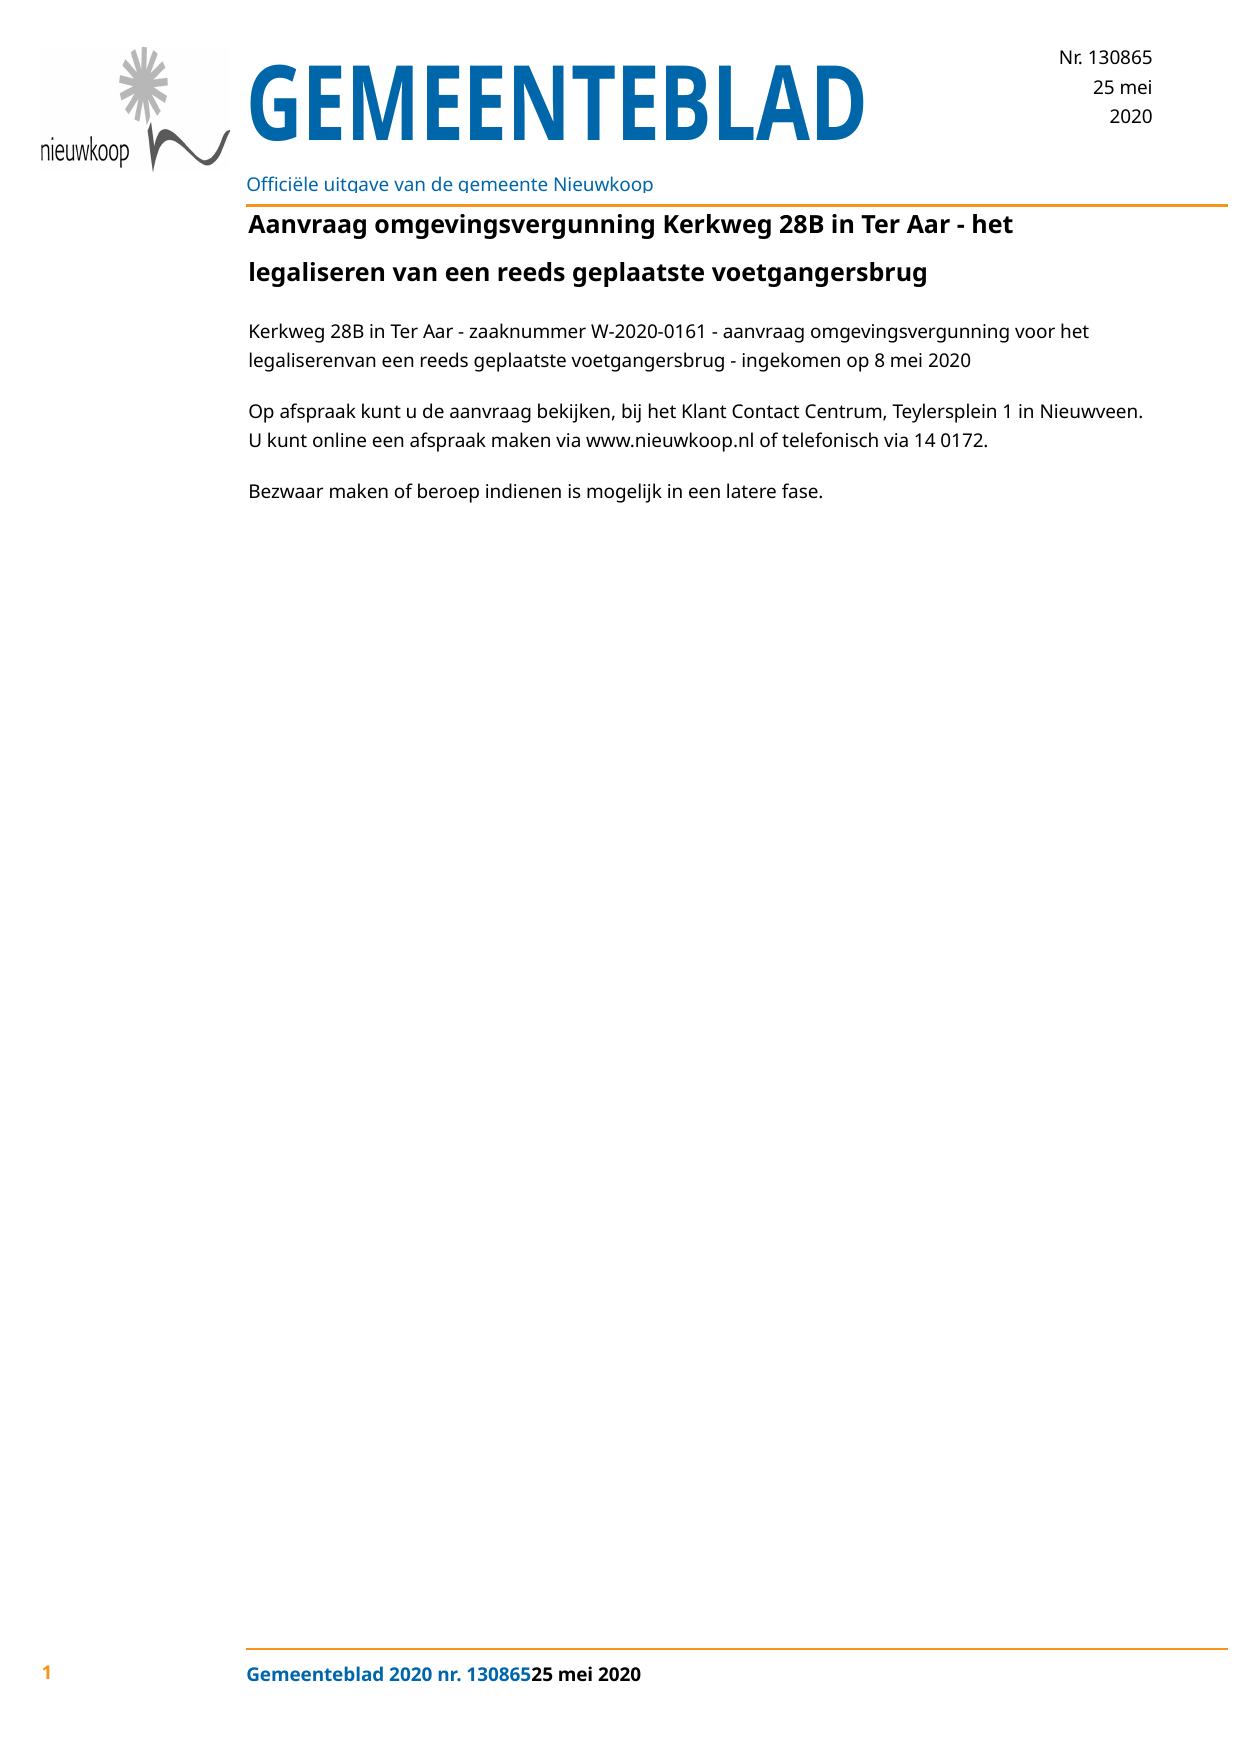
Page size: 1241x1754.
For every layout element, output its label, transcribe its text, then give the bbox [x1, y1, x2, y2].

text Aanvraag omgevingsvergunning Kerkweg 28B in Ter Aar - het legaliseren van een reeds geplaatste voetgangersbrug [248, 207, 1152, 288]
picture [41, 47, 231, 172]
text Op afspraak kunt u de aanvraag bekijken, bij het Klant Contact Centrum, Teylersplein 1 in Nieuwveen. U kunt online een afspraak maken via www.nieuwkoop.nl of telefonisch via 14 0172. [248, 398, 1152, 453]
text Kerkweg 28B in Ter Aar - zaaknummer W-2020-0161 - aanvraag omgevingsvergunning voor het legaliserenvan een reeds geplaatste voetgangersbrug - ingekomen op 8 mei 2020 [248, 318, 1152, 373]
text Bezwaar maken of beroep indienen is mogelijk in een latere fase. [248, 478, 1152, 504]
